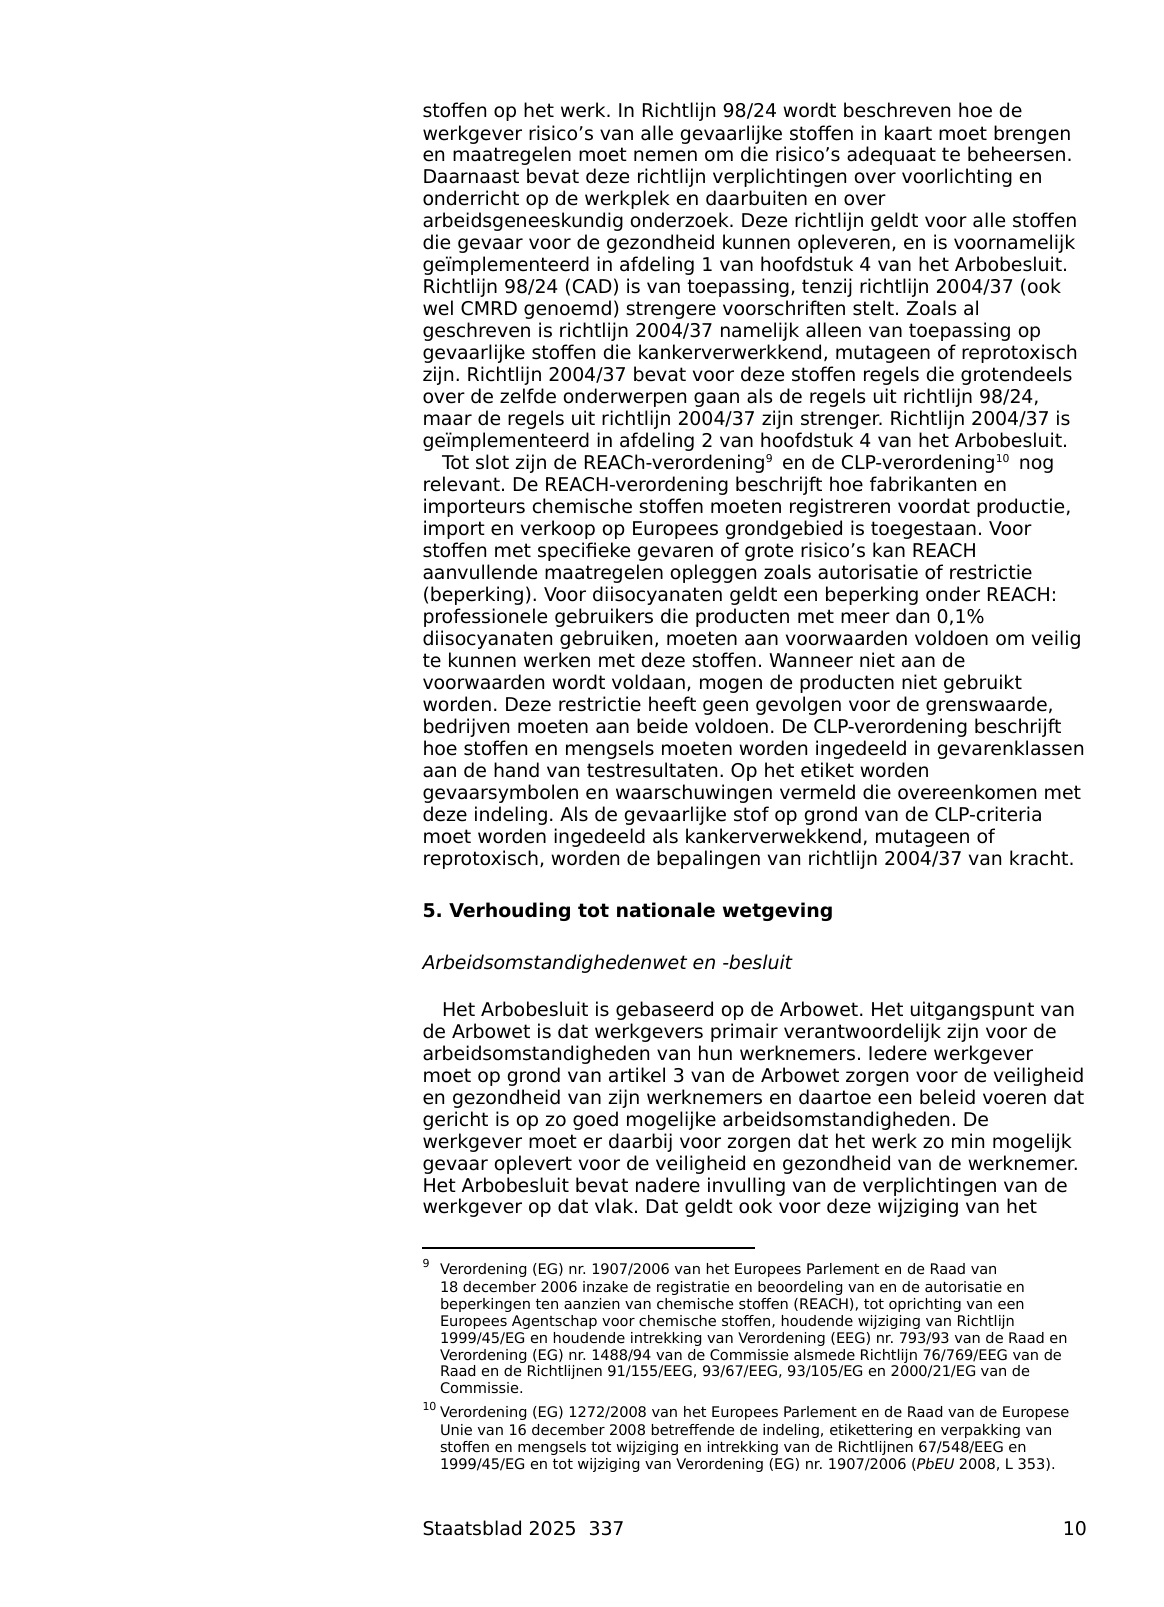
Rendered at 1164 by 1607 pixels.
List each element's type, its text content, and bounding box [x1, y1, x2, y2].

text Het Arbobesluit is gebaseerd op de Arbowet. Het uitgangspunt van de Arbowet is dat werkgevers primair verantwoordelijk zijn voor de arbeidsomstandigheden van hun werknemers. Iedere werkgever moet op grond van artikel 3 van de Arbowet zorgen voor de veiligheid en gezondheid van zijn werknemers en daartoe een beleid voeren dat gericht is op zo goed mogelijke arbeidsomstandigheden. De werkgever moet er daarbij voor zorgen dat het werk zo min mogelijk gevaar oplevert voor de veiligheid en gezondheid van de werknemer. Het Arbobesluit bevat nadere invulling van de verplichtingen van de werkgever op dat vlak. Dat geldt ook voor deze wijziging van het [422, 999, 1087, 1218]
text Verordening (EG) nr. 1907/2006 van het Europees Parlement en de Raad van 18 december 2006 inzake de registratie en beoordeling van en de autorisatie en beperkingen ten aanzien van chemische stoffen (REACH), tot oprichting van een Europees Agentschap voor chemische stoffen, houdende wijziging van Richtlijn 1999/45/EG en houdende intrekking van Verordening (EEG) nr. 793/93 van de Raad en Verordening (EG) nr. 1488/94 van de Commissie alsmede Richtlijn 76/769/EEG van de Raad en de Richtlijnen 91/155/EEG, 93/67/EEG, 93/105/EG en 2000/21/EG van de Commissie. [422, 1257, 1087, 1397]
text Verordening (EG) 1272/2008 van het Europees Parlement en de Raad van de Europese Unie van 16 december 2008 betreffende de indeling, etikettering en verpakking van stoffen en mengsels tot wijziging en intrekking van de Richtlijnen 67/548/EEG en 1999/45/EG en tot wijziging van Verordening (EG) nr. 1907/2006 (PbEU 2008, L 353). [422, 1400, 1087, 1473]
subtitle Arbeidsomstandighedenwet en -besluit [422, 952, 1087, 974]
text stoffen op het werk. In Richtlijn 98/24 wordt beschreven hoe de werkgever risico’s van alle gevaarlijke stoffen in kaart moet brengen en maatregelen moet nemen om die risico’s adequaat te beheersen. Daarnaast bevat deze richtlijn verplichtingen over voorlichting en onderricht op de werkplek en daarbuiten en over arbeidsgeneeskundig onderzoek. Deze richtlijn geldt voor alle stoffen die gevaar voor de gezondheid kunnen opleveren, en is voornamelijk geïmplementeerd in afdeling 1 van hoofdstuk 4 van het Arbobesluit. Richtlijn 98/24 (CAD) is van toepassing, tenzij richtlijn 2004/37 (ook wel CMRD genoemd) strengere voorschriften stelt. Zoals al geschreven is richtlijn 2004/37 namelijk alleen van toepassing op gevaarlijke stoffen die kankerverwerkkend, mutageen of reprotoxisch zijn. Richtlijn 2004/37 bevat voor deze stoffen regels die grotendeels over de zelfde onderwerpen gaan als de regels uit richtlijn 98/24, maar de regels uit richtlijn 2004/37 zijn strenger. Richtlijn 2004/37 is geïmplementeerd in afdeling 2 van hoofdstuk 4 van het Arbobesluit. [422, 100, 1087, 452]
text Tot slot zijn de REACh-verordening en de CLP-verordening nog relevant. De REACH-verordening beschrijft hoe fabrikanten en importeurs chemische stoffen moeten registreren voordat productie, import en verkoop op Europees grondgebied is toegestaan. Voor stoffen met specifieke gevaren of grote risico’s kan REACH aanvullende maatregelen opleggen zoals autorisatie of restrictie (beperking). Voor diisocyanaten geldt een beperking onder REACH: professionele gebruikers die producten met meer dan 0,1% diisocyanaten gebruiken, moeten aan voorwaarden voldoen om veilig te kunnen werken met deze stoffen. Wanneer niet aan de voorwaarden wordt voldaan, mogen de producten niet gebruikt worden. Deze restrictie heeft geen gevolgen voor de grenswaarde, bedrijven moeten aan beide voldoen. De CLP-verordening beschrijft hoe stoffen en mengsels moeten worden ingedeeld in gevarenklassen aan de hand van testresultaten. Op het etiket worden gevaarsymbolen en waarschuwingen vermeld die overeenkomen met deze indeling. Als de gevaarlijke stof op grond van de CLP-criteria moet worden ingedeeld als kankerverwekkend, mutageen of reprotoxisch, worden de bepalingen van richtlijn 2004/37 van kracht. [422, 452, 1087, 870]
subtitle 5. Verhouding tot nationale wetgeving [422, 900, 1087, 922]
